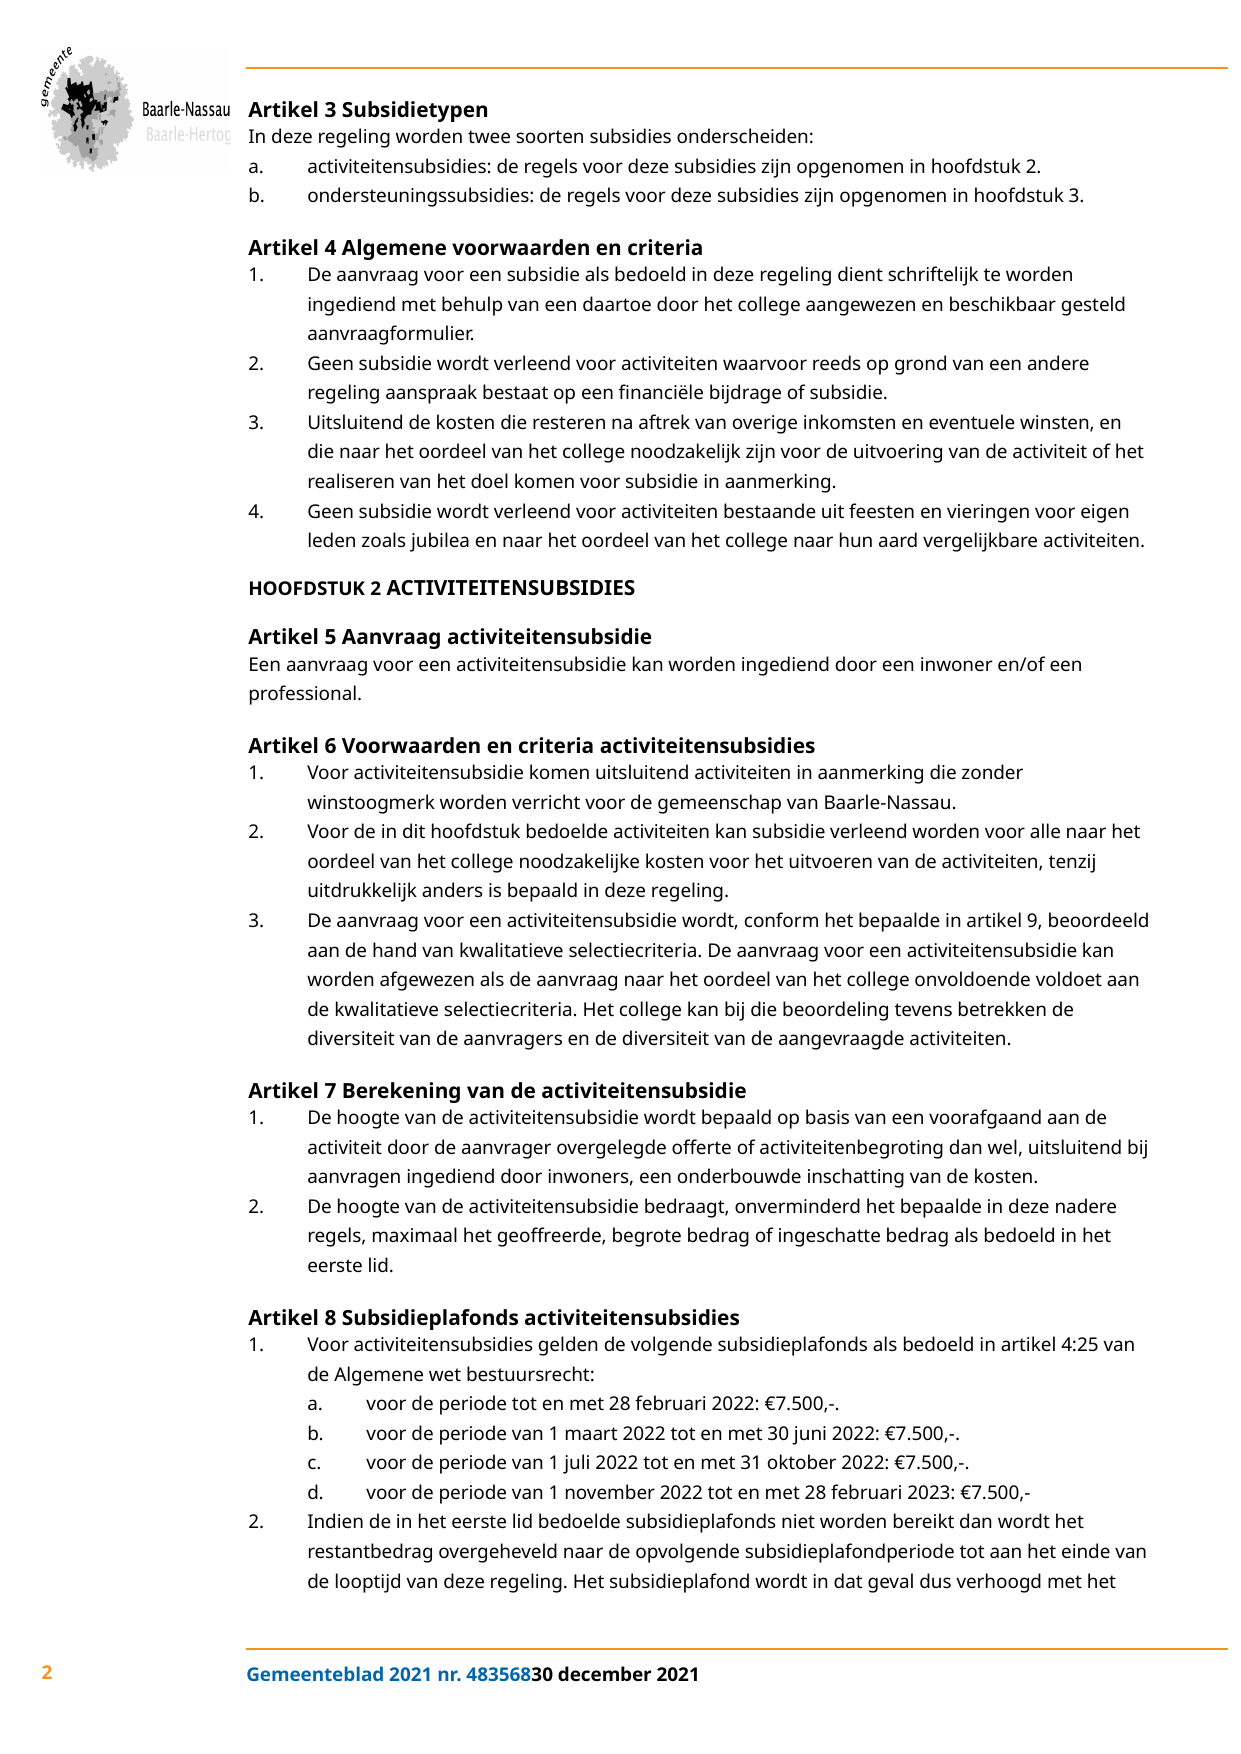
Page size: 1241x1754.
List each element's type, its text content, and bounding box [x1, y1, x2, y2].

list De hoogte van de activiteitensubsidie wordt bepaald op basis van een voorafgaand aan de activiteit door de aanvrager overgelegde offerte of activiteitenbegroting dan wel, uitsluitend bij aanvragen ingediend door inwoners, een onderbouwde inschatting van de kosten. [248, 1104, 1152, 1189]
list Geen subsidie wordt verleend voor activiteiten waarvoor reeds op grond van een andere regeling aanspraak bestaat op een financiële bijdrage of subsidie. [248, 350, 1152, 405]
text Artikel 4 Algemene voorwaarden en criteria [248, 233, 1152, 261]
list De aanvraag voor een activiteitensubsidie wordt, conform het bepaalde in artikel 9, beoordeeld aan de hand van kwalitatieve selectiecriteria. De aanvraag voor een activiteitensubsidie kan worden afgewezen als de aanvraag naar het oordeel van het college onvoldoende voldoet aan de kwalitatieve selectiecriteria. Het college kan bij die beoordeling tevens betrekken de diversiteit van de aanvragers en de diversiteit van de aangevraagde activiteiten. [248, 907, 1152, 1051]
list Voor activiteitensubsidie komen uitsluitend activiteiten in aanmerking die zonder winstoogmerk worden verricht voor de gemeenschap van Baarle-Nassau. [248, 759, 1152, 814]
list De aanvraag voor een subsidie als bedoeld in deze regeling dient schriftelijk te worden ingediend met behulp van een daartoe door het college aangewezen en beschikbaar gesteld aanvraagformulier. [248, 261, 1152, 346]
text In deze regeling worden twee soorten subsidies onderscheiden: [248, 123, 1152, 149]
list Voor de in dit hoofdstuk bedoelde activiteiten kan subsidie verleend worden voor alle naar het oordeel van het college noodzakelijke kosten voor het uitvoeren van de activiteiten, tenzij uitdrukkelijk anders is bepaald in deze regeling. [248, 818, 1152, 903]
list voor de periode van 1 november 2022 tot en met 28 februari 2023: €7.500,- [307, 1479, 1152, 1505]
picture [41, 47, 231, 172]
text Artikel 7 Berekening van de activiteitensubsidie [248, 1076, 1152, 1104]
list Geen subsidie wordt verleend voor activiteiten bestaande uit feesten en vieringen voor eigen leden zoals jubilea en naar het oordeel van het college naar hun aard vergelijkbare activiteiten. [248, 498, 1152, 553]
list Indien de in het eerste lid bedoelde subsidieplafonds niet worden bereikt dan wordt het restantbedrag overgeheveld naar de opvolgende subsidieplafondperiode tot aan het einde van de looptijd van deze regeling. Het subsidieplafond wordt in dat geval dus verhoogd met het [248, 1509, 1152, 1593]
text Een aanvraag voor een activiteitensubsidie kan worden ingediend door een inwoner en/of een professional. [248, 651, 1152, 706]
list voor de periode tot en met 28 februari 2022: €7.500,-. [307, 1390, 1152, 1416]
list voor de periode van 1 juli 2022 tot en met 31 oktober 2022: €7.500,-. [307, 1449, 1152, 1475]
list voor de periode van 1 maart 2022 tot en met 30 juni 2022: €7.500,-. [307, 1420, 1152, 1446]
text Artikel 6 Voorwaarden en criteria activiteitensubsidies [248, 731, 1152, 759]
text Artikel 8 Subsidieplafonds activiteitensubsidies [248, 1303, 1152, 1331]
list Voor activiteitensubsidies gelden de volgende subsidieplafonds als bedoeld in artikel 4:25 van de Algemene wet bestuursrecht: [248, 1331, 1152, 1386]
text HOOFDSTUK 2 ACTIVITEITENSUBSIDIES [248, 573, 1152, 602]
list ondersteuningssubsidies: de regels voor deze subsidies zijn opgenomen in hoofdstuk 3. [248, 182, 1152, 208]
list Uitsluitend de kosten die resteren na aftrek van overige inkomsten en eventuele winsten, en die naar het oordeel van het college noodzakelijk zijn voor de uitvoering van de activiteit of het realiseren van het doel komen voor subsidie in aanmerking. [248, 409, 1152, 494]
list De hoogte van de activiteitensubsidie bedraagt, onverminderd het bepaalde in deze nadere regels, maximaal het geoffreerde, begrote bedrag of ingeschatte bedrag als bedoeld in het eerste lid. [248, 1193, 1152, 1278]
text Artikel 3 Subsidietypen [248, 95, 1152, 123]
text Artikel 5 Aanvraag activiteitensubsidie [248, 622, 1152, 651]
list activiteitensubsidies: de regels voor deze subsidies zijn opgenomen in hoofdstuk 2. [248, 153, 1152, 178]
